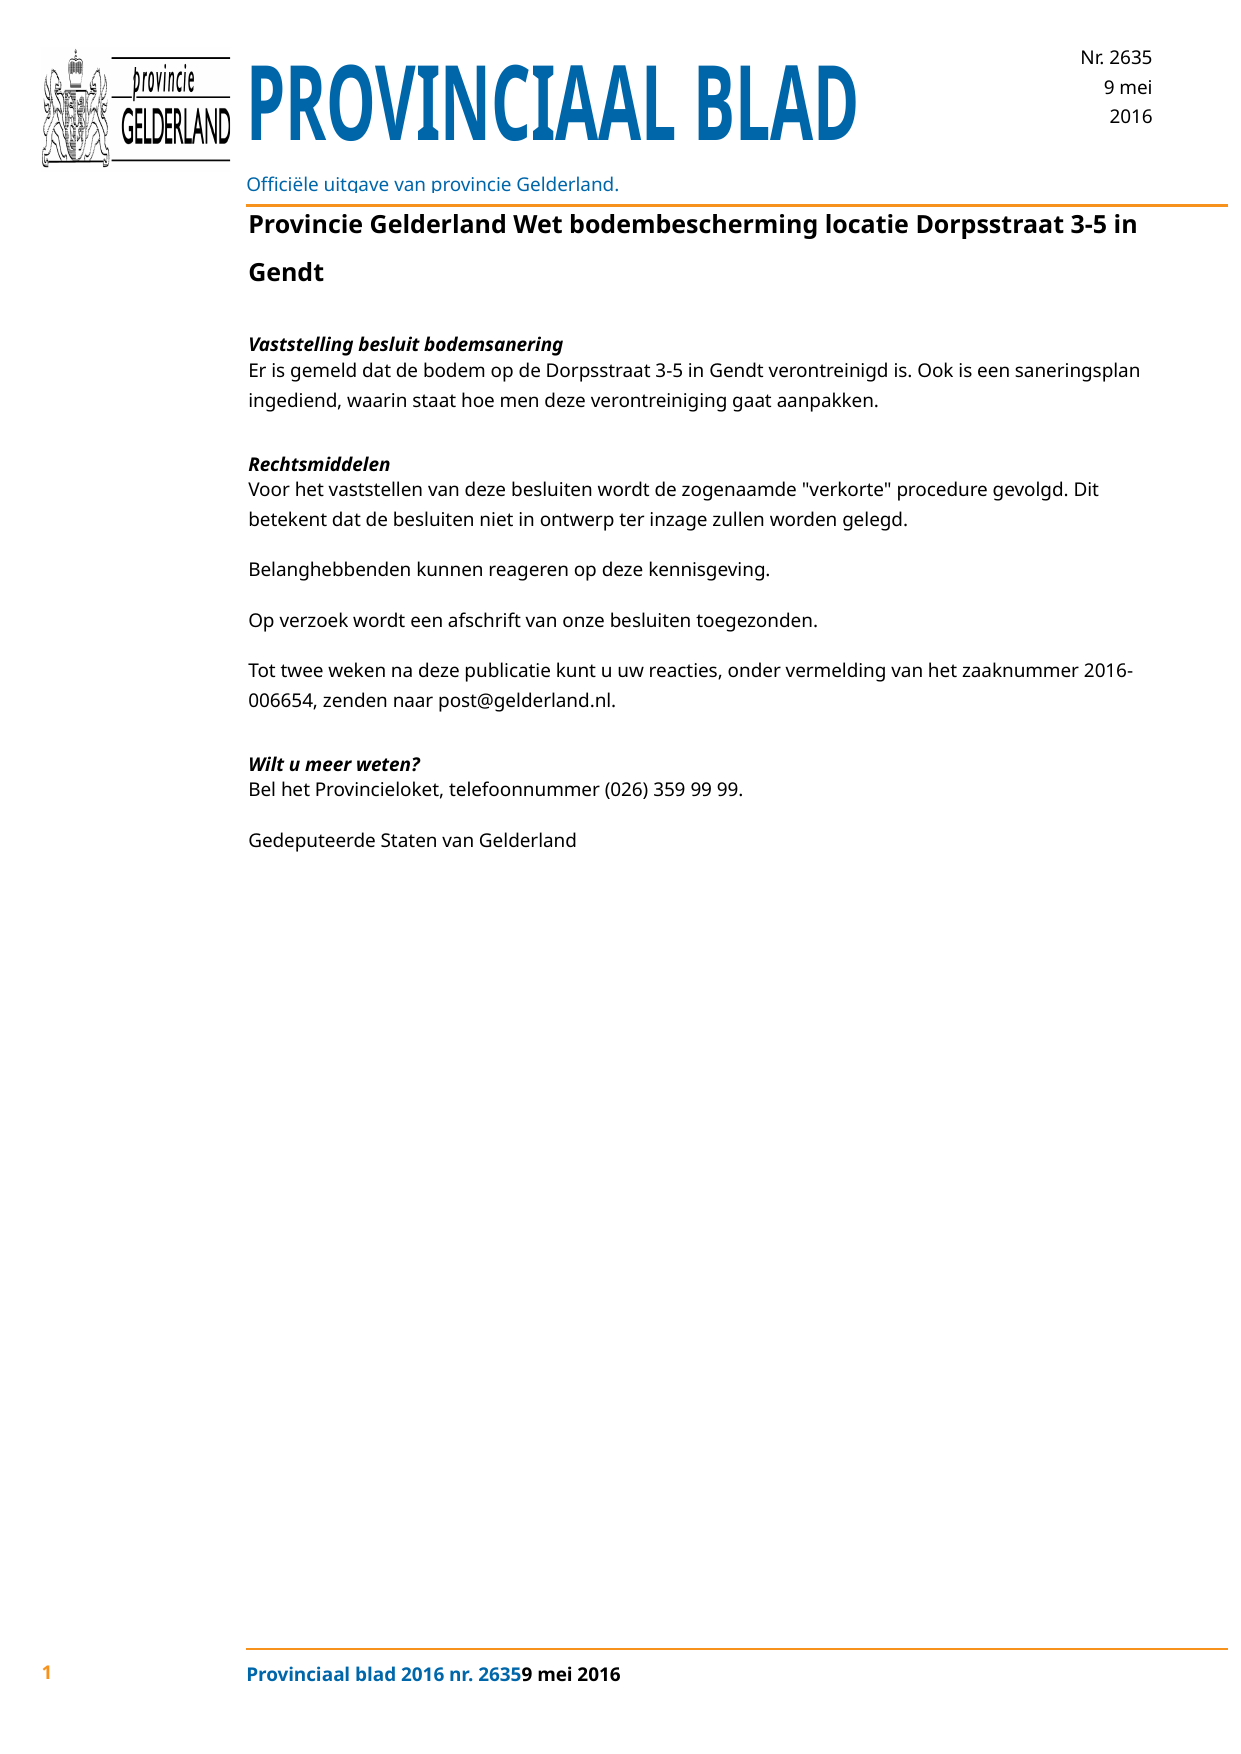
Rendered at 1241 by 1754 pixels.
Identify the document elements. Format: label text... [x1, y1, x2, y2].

text Op verzoek wordt een afschrift van onze besluiten toegezonden. [248, 607, 1152, 633]
text Provincie Gelderland Wet bodembescherming locatie Dorpsstraat 3-5 in Gendt [248, 207, 1152, 288]
text Er is gemeld dat de bodem op de Dorpsstraat 3-5 in Gendt verontreinigd is. Ook is een saneringsplan ingediend, waarin staat hoe men deze verontreiniging gaat aanpakken. [248, 357, 1152, 412]
text Bel het Provincieloket, telefoonnummer (026) 359 99 99. [248, 777, 1152, 802]
text Gedeputeerde Staten van Gelderland [248, 827, 1152, 853]
text Vaststelling besluit bodemsanering [248, 331, 1152, 357]
text Rechtsmiddelen [248, 451, 1152, 476]
text Voor het vaststellen van deze besluiten wordt de zogenaamde "verkorte" procedure gevolgd. Dit betekent dat de besluiten niet in ontwerp ter inzage zullen worden gelegd. [248, 476, 1152, 532]
picture [41, 47, 231, 172]
text Tot twee weken na deze publicatie kunt u uw reacties, onder vermelding van het zaaknummer 2016-006654, zenden naar post@gelderland.nl. [248, 657, 1152, 713]
text Belanghebbenden kunnen reageren op deze kennisgeving. [248, 556, 1152, 582]
text Wilt u meer weten? [248, 751, 1152, 777]
